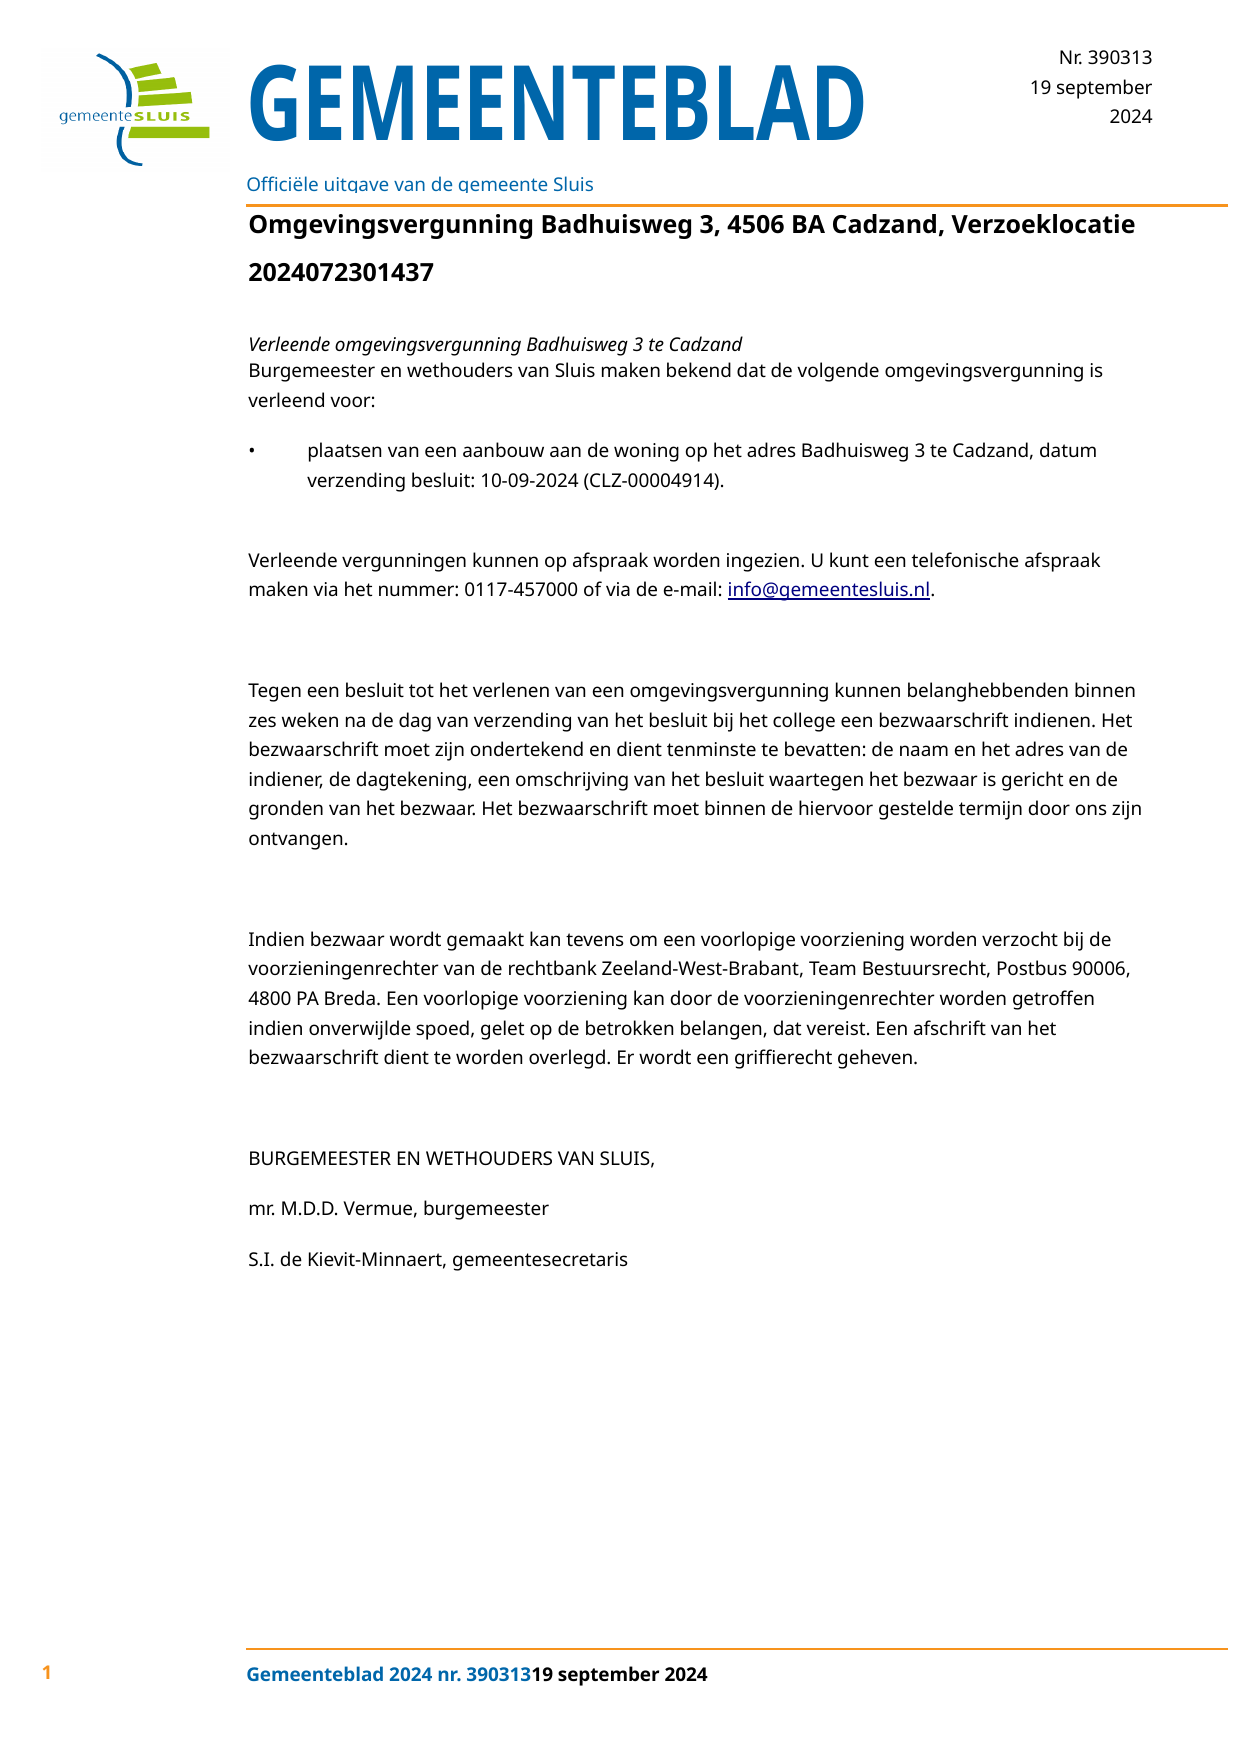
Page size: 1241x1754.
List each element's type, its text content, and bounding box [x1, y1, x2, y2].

text mr. M.D.D. Vermue, burgemeester [248, 1196, 1152, 1221]
text Verleende vergunningen kunnen op afspraak worden ingezien. U kunt een telefonische afspraak maken via het nummer: 0117-457000 of via de e-mail: info@gemeentesluis.nl. [248, 547, 1152, 602]
list plaatsen van een aanbouw aan de woning op het adres Badhuisweg 3 te Cadzand, datum verzending besluit: 10-09-2024 (CLZ-00004914). [248, 437, 1152, 492]
text Burgemeester en wethouders van Sluis maken bekend dat de volgende omgevingsvergunning is verleend voor: [248, 357, 1152, 412]
text S.I. de Kievit-Minnaert, gemeentesecretaris [248, 1246, 1152, 1272]
text Omgevingsvergunning Badhuisweg 3, 4506 BA Cadzand, Verzoeklocatie 2024072301437 [248, 207, 1152, 288]
text BURGEMEESTER EN WETHOUDERS VAN SLUIS, [248, 1145, 1152, 1171]
text Tegen een besluit tot het verlenen van een omgevingsvergunning kunnen belanghebbenden binnen zes weken na de dag van verzending van het besluit bij het college een bezwaarschrift indienen. Het bezwaarschrift moet zijn ondertekend en dient tenminste te bevatten: de naam en het adres van de indiener, de dagtekening, een omschrijving van het besluit waartegen het bezwaar is gericht en de gronden van het bezwaar. Het bezwaarschrift moet binnen de hiervoor gestelde termijn door ons zijn ontvangen. [248, 677, 1152, 851]
text Verleende omgevingsvergunning Badhuisweg 3 te Cadzand [248, 331, 1152, 357]
text Indien bezwaar wordt gemaakt kan tevens om een voorlopige voorziening worden verzocht bij de voorzieningenrechter van de rechtbank Zeeland-West-Brabant, Team Bestuursrecht, Postbus 90006, 4800 PA Breda. Een voorlopige voorziening kan door de voorzieningenrechter worden getroffen indien onverwijlde spoed, gelet op de betrokken belangen, dat vereist. Een afschrift van het bezwaarschrift dient te worden overlegd. Er wordt een griffierecht geheven. [248, 926, 1152, 1070]
picture [41, 47, 231, 172]
